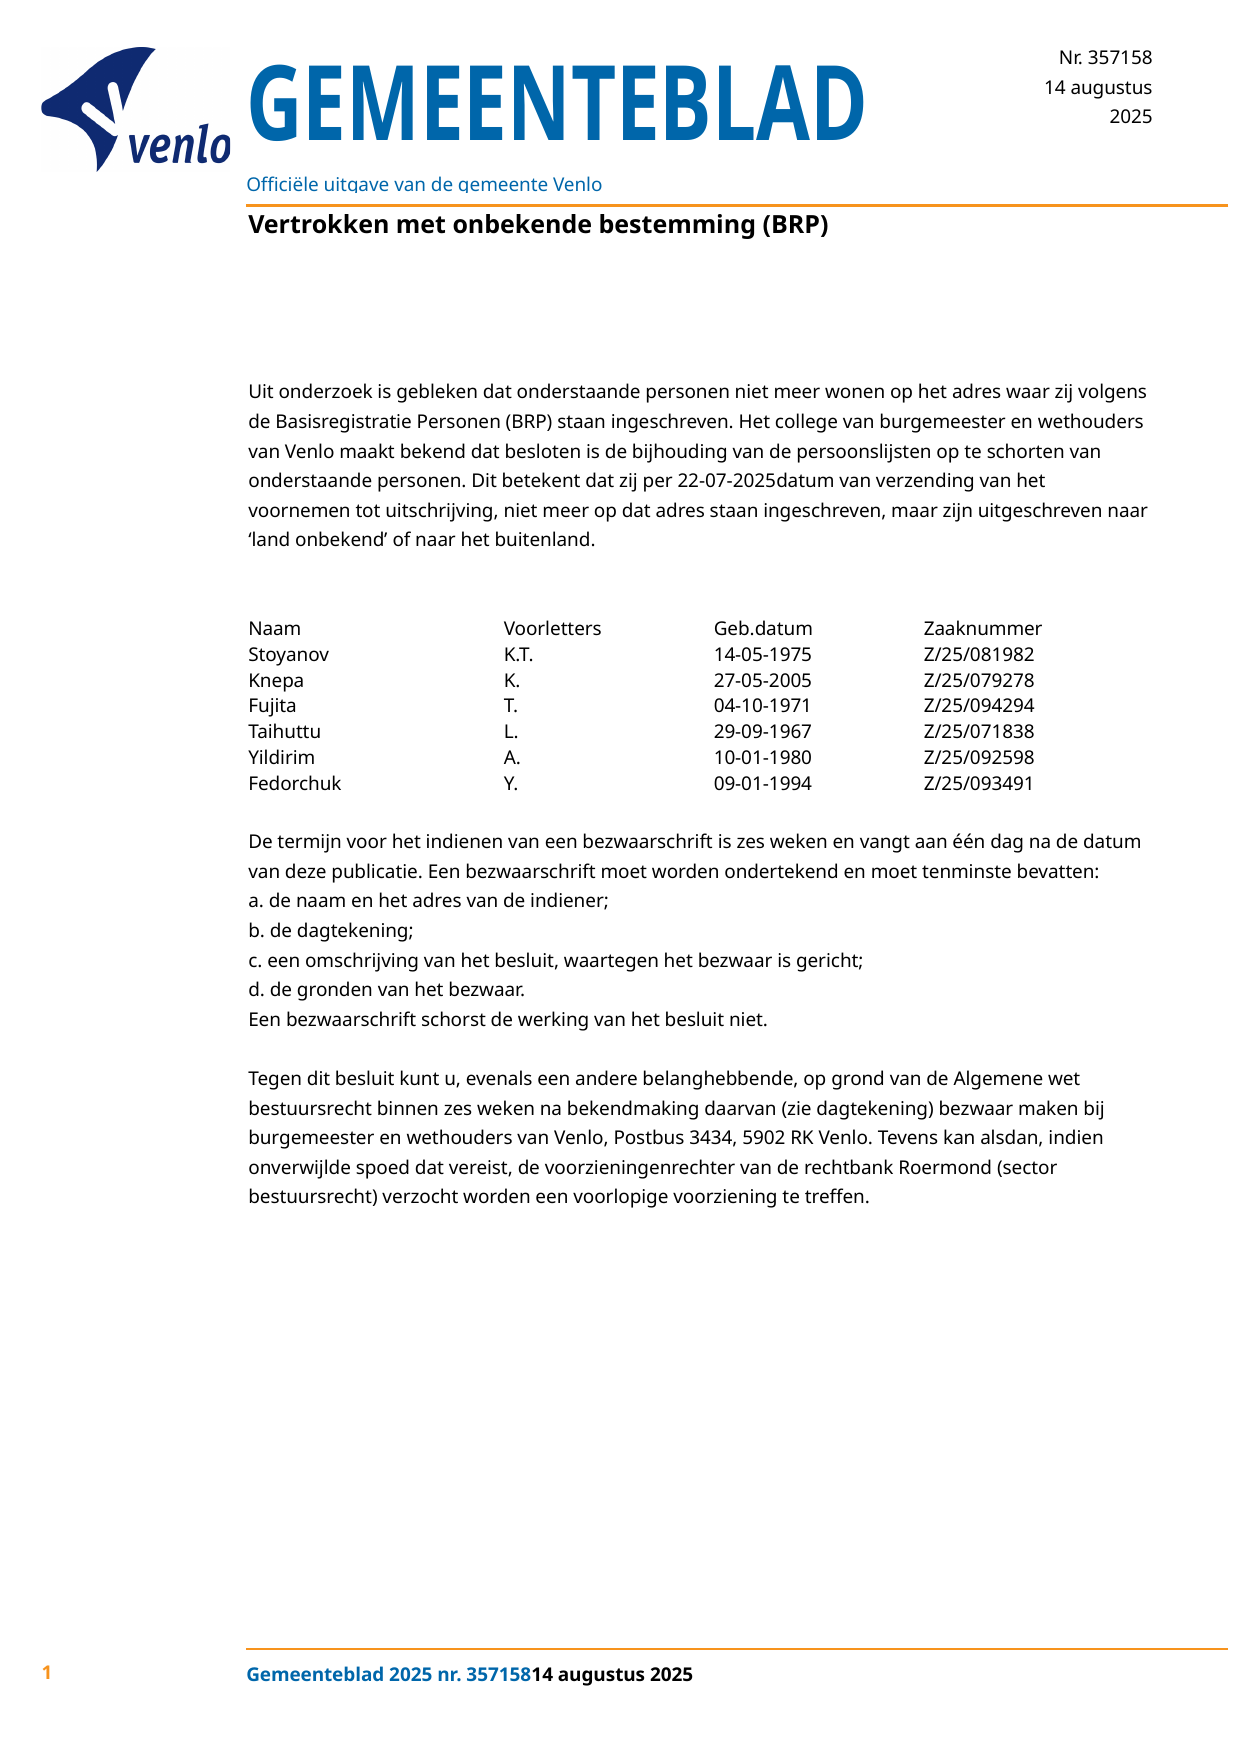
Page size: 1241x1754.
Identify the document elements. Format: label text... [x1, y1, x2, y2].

table_cell K. [504, 667, 713, 693]
text Tegen dit besluit kunt u, evenals een andere belanghebbende, op grond van de Algemene wet bestuursrecht binnen zes weken na bekendmaking daarvan (zie dagtekening) bezwaar maken bij burgemeester en wethouders van Venlo, Postbus 3434, 5902 RK Venlo. Tevens kan alsdan, indien onverwijlde spoed dat vereist, de voorzieningenrechter van de rechtbank Roermond (sector bestuursrecht) verzocht worden een voorlopige voorziening te treffen. [248, 1065, 1152, 1209]
table_cell 09-01-1994 [714, 770, 923, 796]
table_cell Knepa [248, 667, 503, 693]
table_cell L. [504, 719, 713, 744]
text c. een omschrijving van het besluit, waartegen het bezwaar is gericht; [248, 947, 1152, 972]
table_cell Z/25/079278 [924, 667, 1152, 693]
table_cell 04-10-1971 [714, 693, 923, 718]
table_cell Z/25/092598 [924, 744, 1152, 770]
table_cell 14-05-1975 [714, 641, 923, 667]
table_cell Z/25/081982 [924, 641, 1152, 667]
table_cell Fujita [248, 693, 503, 718]
table_cell 29-09-1967 [714, 719, 923, 744]
table_cell Z/25/093491 [924, 770, 1152, 796]
table_header Geb.datum [714, 616, 923, 641]
table_cell Y. [504, 770, 713, 796]
table_cell K.T. [504, 641, 713, 667]
text d. de gronden van het bezwaar. [248, 976, 1152, 1002]
table_cell Fedorchuk [248, 770, 503, 796]
table_cell Z/25/094294 [924, 693, 1152, 718]
text Een bezwaarschrift schorst de werking van het besluit niet. [248, 1006, 1152, 1032]
table_cell T. [504, 693, 713, 718]
text Uit onderzoek is gebleken dat onderstaande personen niet meer wonen op het adres waar zij volgens de Basisregistratie Personen (BRP) staan ingeschreven. Het college van burgemeester en wethouders van Venlo maakt bekend dat besloten is de bijhouding van de persoonslijsten op te schorten van onderstaande personen. Dit betekent dat zij per 22-07-2025datum van verzending van het voornemen tot uitschrijving, niet meer op dat adres staan ingeschreven, maar zijn uitgeschreven naar ‘land onbekend’ of naar het buitenland. [248, 379, 1152, 552]
table_header Naam [248, 616, 503, 641]
text De termijn voor het indienen van een bezwaarschrift is zes weken en vangt aan één dag na de datum van deze publicatie. Een bezwaarschrift moet worden ondertekend en moet tenminste bevatten: [248, 828, 1152, 884]
table_header Voorletters [504, 616, 713, 641]
table_cell 27-05-2005 [714, 667, 923, 693]
text Vertrokken met onbekende bestemming (BRP) [248, 207, 1152, 241]
table_cell Stoyanov [248, 641, 503, 667]
table_cell 10-01-1980 [714, 744, 923, 770]
picture [41, 47, 231, 172]
text a. de naam en het adres van de indiener; [248, 888, 1152, 913]
text b. de dagtekening; [248, 917, 1152, 943]
table_header Zaaknummer [924, 616, 1152, 641]
table_cell Yildirim [248, 744, 503, 770]
table_cell Taihuttu [248, 719, 503, 744]
table_cell Z/25/071838 [924, 719, 1152, 744]
table_cell A. [504, 744, 713, 770]
